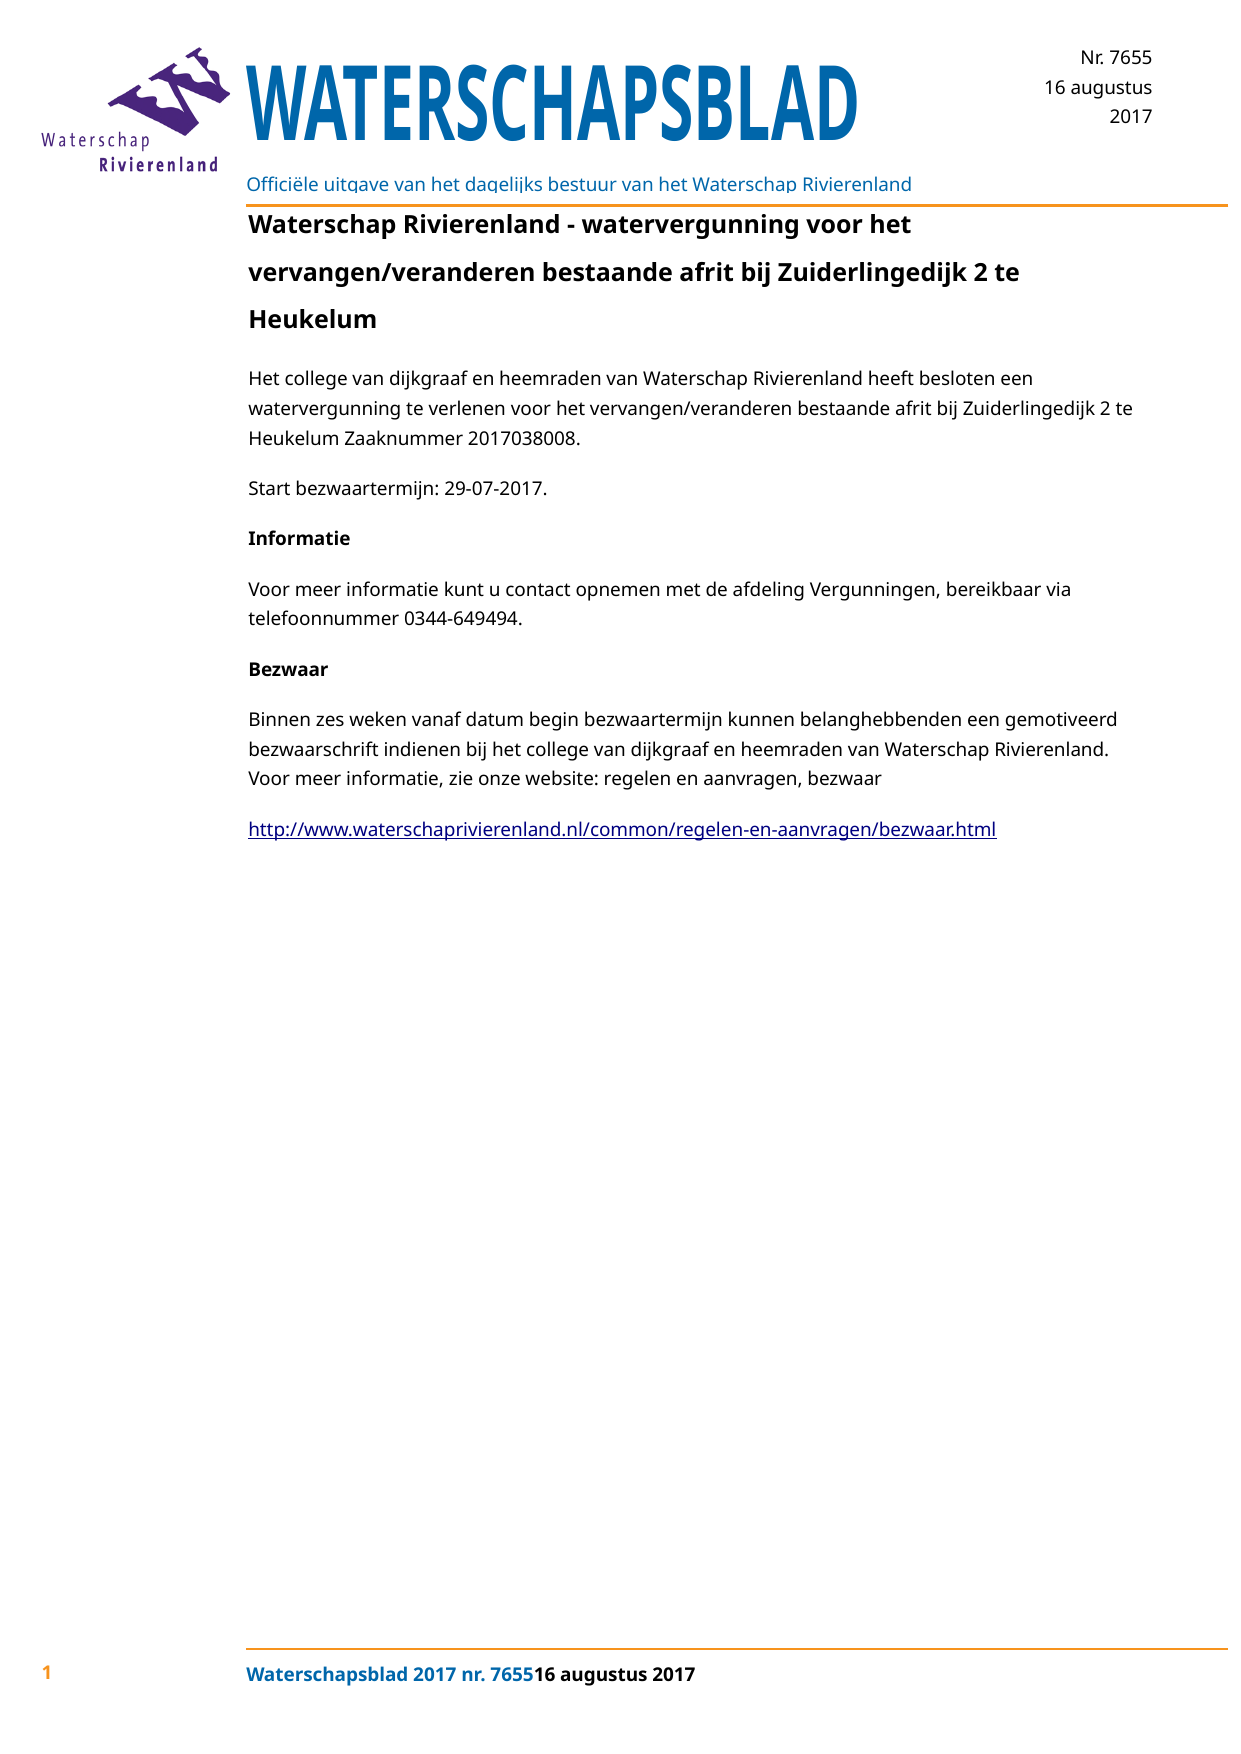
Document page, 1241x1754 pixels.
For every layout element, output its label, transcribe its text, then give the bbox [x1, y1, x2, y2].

text Het college van dijkgraaf en heemraden van Waterschap Rivierenland heeft besloten een watervergunning te verlenen voor het vervangen/veranderen bestaande afrit bij Zuiderlingedijk 2 te Heukelum Zaaknummer 2017038008. [248, 366, 1152, 450]
text Binnen zes weken vanaf datum begin bezwaartermijn kunnen belanghebbenden een gemotiveerd bezwaarschrift indienen bij het college van dijkgraaf en heemraden van Waterschap Rivierenland. Voor meer informatie, zie onze website: regelen en aanvragen, bezwaar [248, 706, 1152, 791]
text Voor meer informatie kunt u contact opnemen met de afdeling Vergunningen, bereikbaar via telefoonnummer 0344-649494. [248, 576, 1152, 631]
text Informatie [248, 526, 1152, 551]
text Bezwaar [248, 656, 1152, 682]
text Start bezwaartermijn: 29-07-2017. [248, 475, 1152, 501]
picture [41, 47, 231, 172]
text http://www.waterschaprivierenland.nl/common/regelen-en-aanvragen/bezwaar.html [248, 816, 1152, 842]
text Waterschap Rivierenland - watervergunning voor het vervangen/veranderen bestaande afrit bij Zuiderlingedijk 2 te Heukelum [248, 207, 1152, 336]
